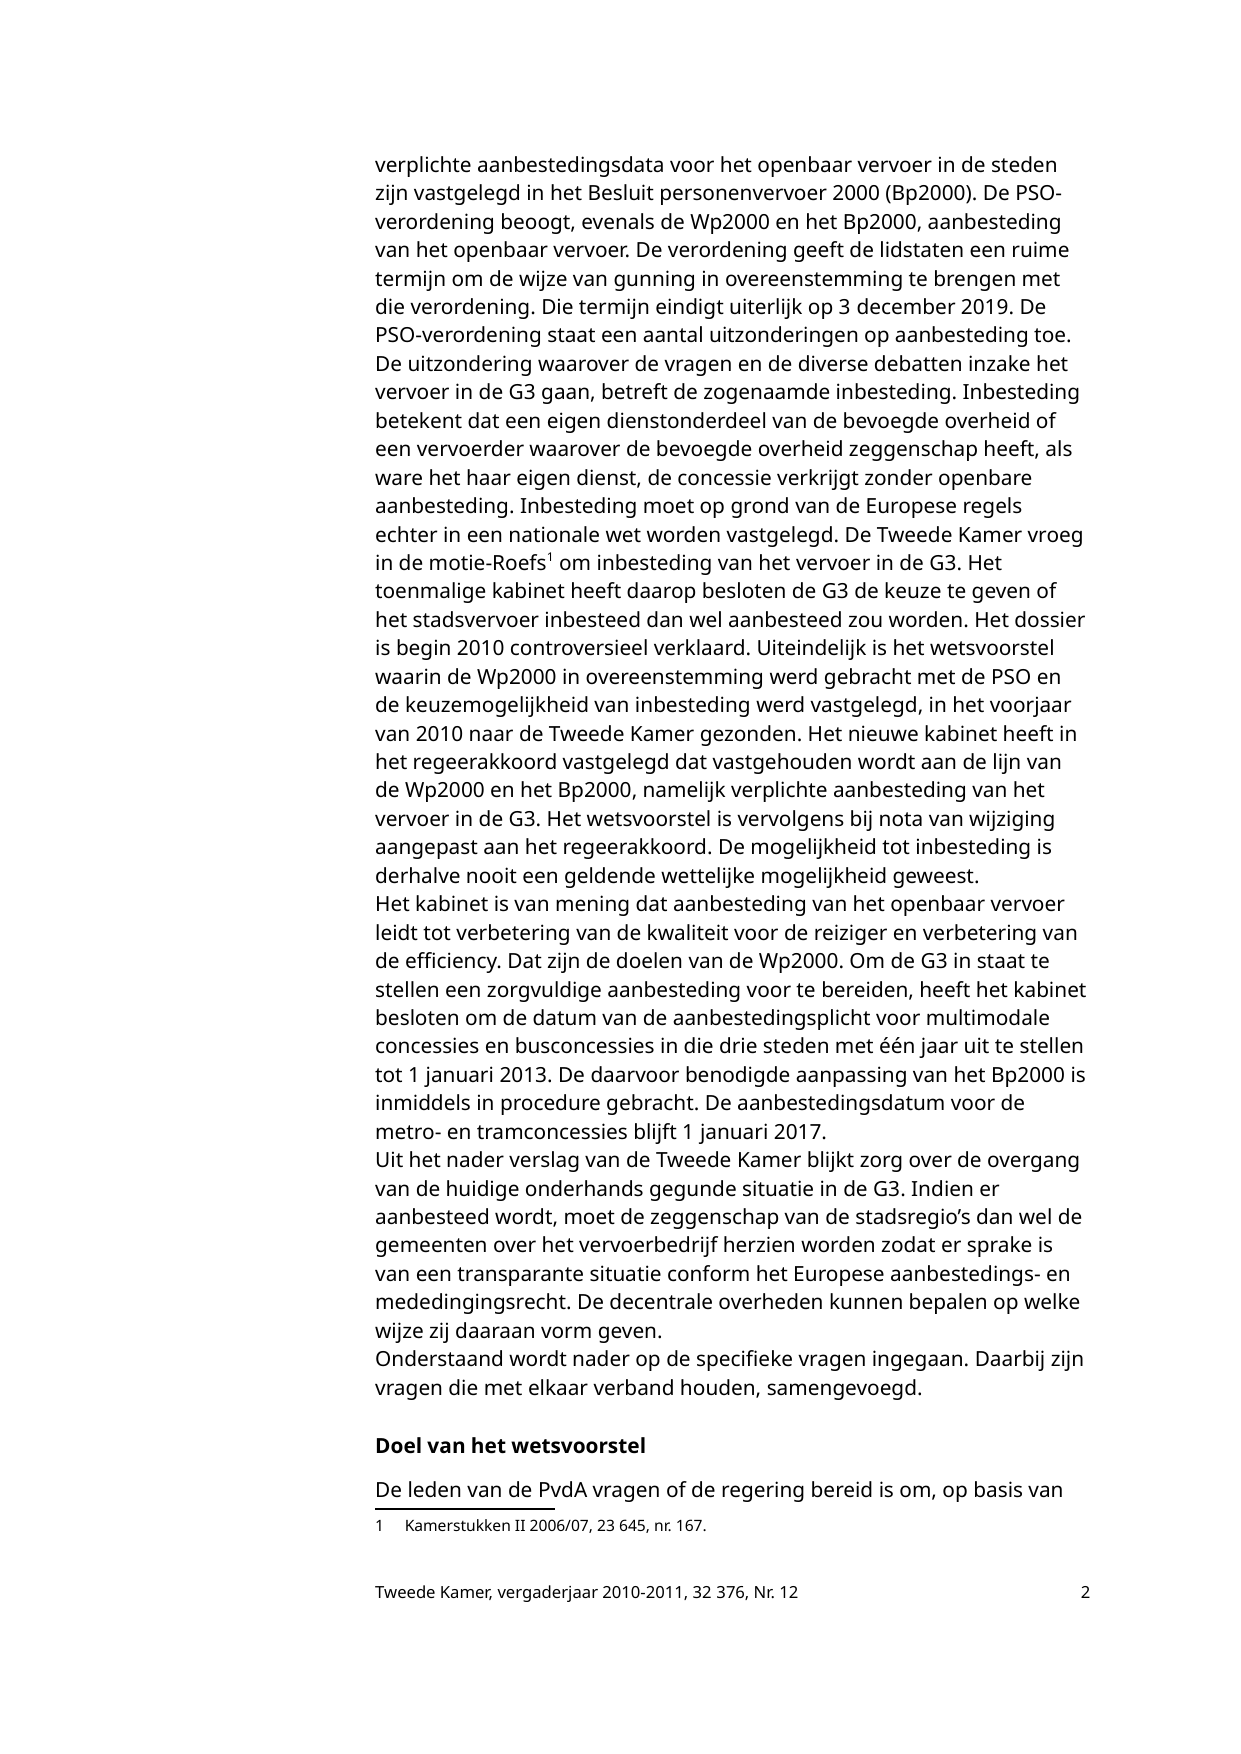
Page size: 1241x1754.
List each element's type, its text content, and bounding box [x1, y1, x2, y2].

text Uit het nader verslag van de Tweede Kamer blijkt zorg over de overgang van de huidige onderhands gegunde situatie in de G3. Indien er aanbesteed wordt, moet de zeggenschap van de stadsregio’s dan wel de gemeenten over het vervoerbedrijf herzien worden zodat er sprake is van een transparante situatie conform het Europese aanbestedings- en mededingingsrecht. De decentrale overheden kunnen bepalen op welke wijze zij daaraan vorm geven. [375, 1145, 1090, 1344]
text verplichte aanbestedingsdata voor het openbaar vervoer in de steden zijn vastgelegd in het Besluit personenvervoer 2000 (Bp2000). De PSO-verordening beoogt, evenals de Wp2000 en het Bp2000, aanbesteding van het openbaar vervoer. De verordening geeft de lidstaten een ruime termijn om de wijze van gunning in overeenstemming te brengen met die verordening. Die termijn eindigt uiterlijk op 3 december 2019. De PSO-verordening staat een aantal uitzonderingen op aanbesteding toe. De uitzondering waarover de vragen en de diverse debatten inzake het vervoer in de G3 gaan, betreft de zogenaamde inbesteding. Inbesteding betekent dat een eigen dienstonderdeel van de bevoegde overheid of een vervoerder waarover de bevoegde overheid zeggenschap heeft, als ware het haar eigen dienst, de concessie verkrijgt zonder openbare aanbesteding. Inbesteding moet op grond van de Europese regels echter in een nationale wet worden vastgelegd. De Tweede Kamer vroeg in de motie-Roefs om inbesteding van het vervoer in de G3. Het toenmalige kabinet heeft daarop besloten de G3 de keuze te geven of het stadsvervoer inbesteed dan wel aanbesteed zou worden. Het dossier is begin 2010 controversieel verklaard. Uiteindelijk is het wetsvoorstel waarin de Wp2000 in overeenstemming werd gebracht met de PSO en de keuzemogelijkheid van inbesteding werd vastgelegd, in het voorjaar van 2010 naar de Tweede Kamer gezonden. Het nieuwe kabinet heeft in het regeerakkoord vastgelegd dat vastgehouden wordt aan de lijn van de Wp2000 en het Bp2000, namelijk verplichte aanbesteding van het vervoer in de G3. Het wetsvoorstel is vervolgens bij nota van wijziging aangepast aan het regeerakkoord. De mogelijkheid tot inbesteding is derhalve nooit een geldende wettelijke mogelijkheid geweest. [375, 150, 1090, 889]
text Onderstaand wordt nader op de specifieke vragen ingegaan. Daarbij zijn vragen die met elkaar verband houden, samengevoegd. [375, 1344, 1090, 1401]
text Kamerstukken II 2006/07, 23 645, nr. 167. [375, 1508, 1090, 1536]
text Het kabinet is van mening dat aanbesteding van het openbaar vervoer leidt tot verbetering van de kwaliteit voor de reiziger en verbetering van de efficiency. Dat zijn de doelen van de Wp2000. Om de G3 in staat te stellen een zorgvuldige aanbesteding voor te bereiden, heeft het kabinet besloten om de datum van de aanbestedingsplicht voor multimodale concessies en busconcessies in die drie steden met één jaar uit te stellen tot 1 januari 2013. De daarvoor benodigde aanpassing van het Bp2000 is inmiddels in procedure gebracht. De aanbestedingsdatum voor de metro- en tramconcessies blijft 1 januari 2017. [375, 889, 1090, 1145]
